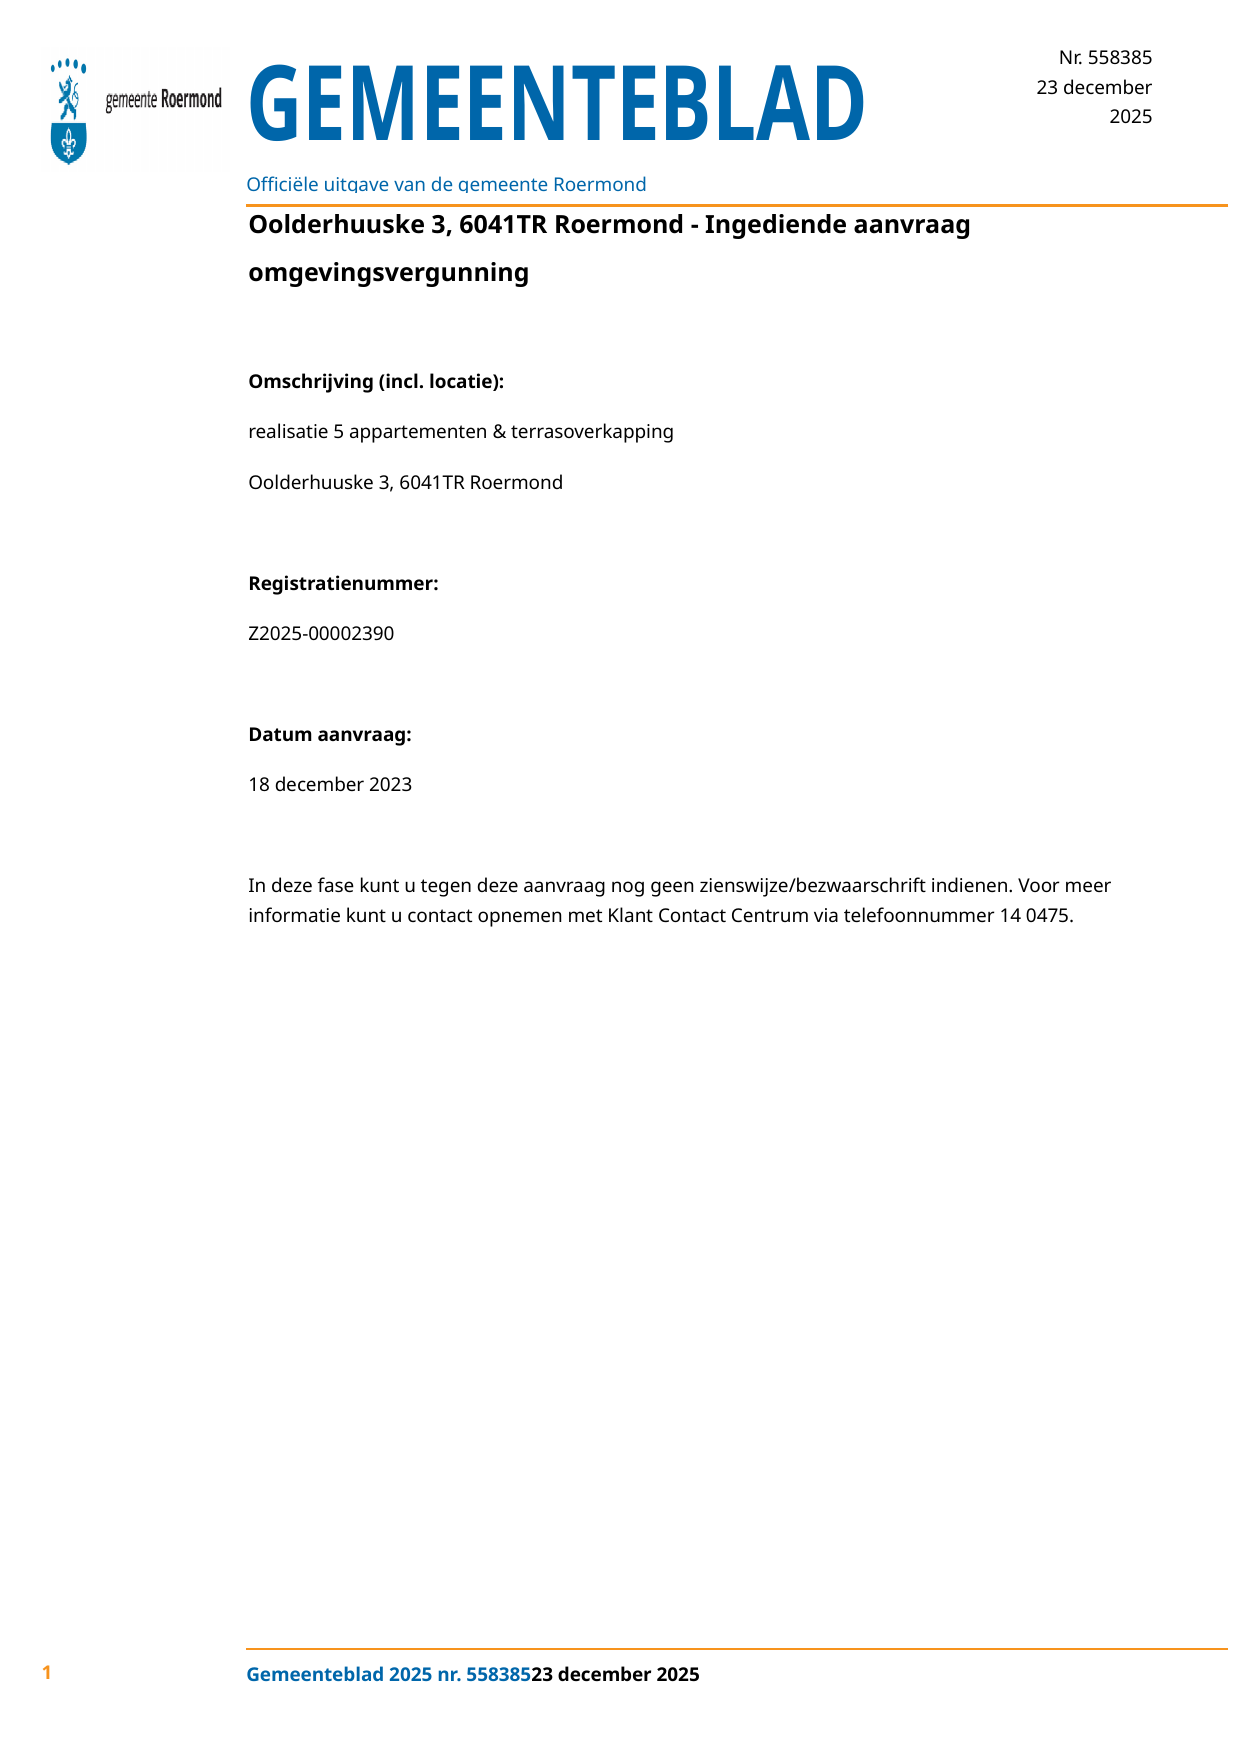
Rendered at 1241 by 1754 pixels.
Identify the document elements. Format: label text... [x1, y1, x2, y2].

text Oolderhuuske 3, 6041TR Roermond - Ingediende aanvraag omgevingsvergunning [248, 207, 1152, 288]
picture [41, 47, 231, 172]
text Registratienummer: [248, 570, 1152, 596]
text realisatie 5 appartementen & terrasoverkapping [248, 419, 1152, 444]
text Z2025-00002390 [248, 620, 1152, 646]
text Omschrijving (incl. locatie): [248, 368, 1152, 394]
text Oolderhuuske 3, 6041TR Roermond [248, 469, 1152, 495]
text In deze fase kunt u tegen deze aanvraag nog geen zienswijze/bezwaarschrift indienen. Voor meer informatie kunt u contact opnemen met Klant Contact Centrum via telefoonnummer 14 0475. [248, 872, 1152, 928]
text 18 december 2023 [248, 772, 1152, 797]
text Datum aanvraag: [248, 721, 1152, 747]
